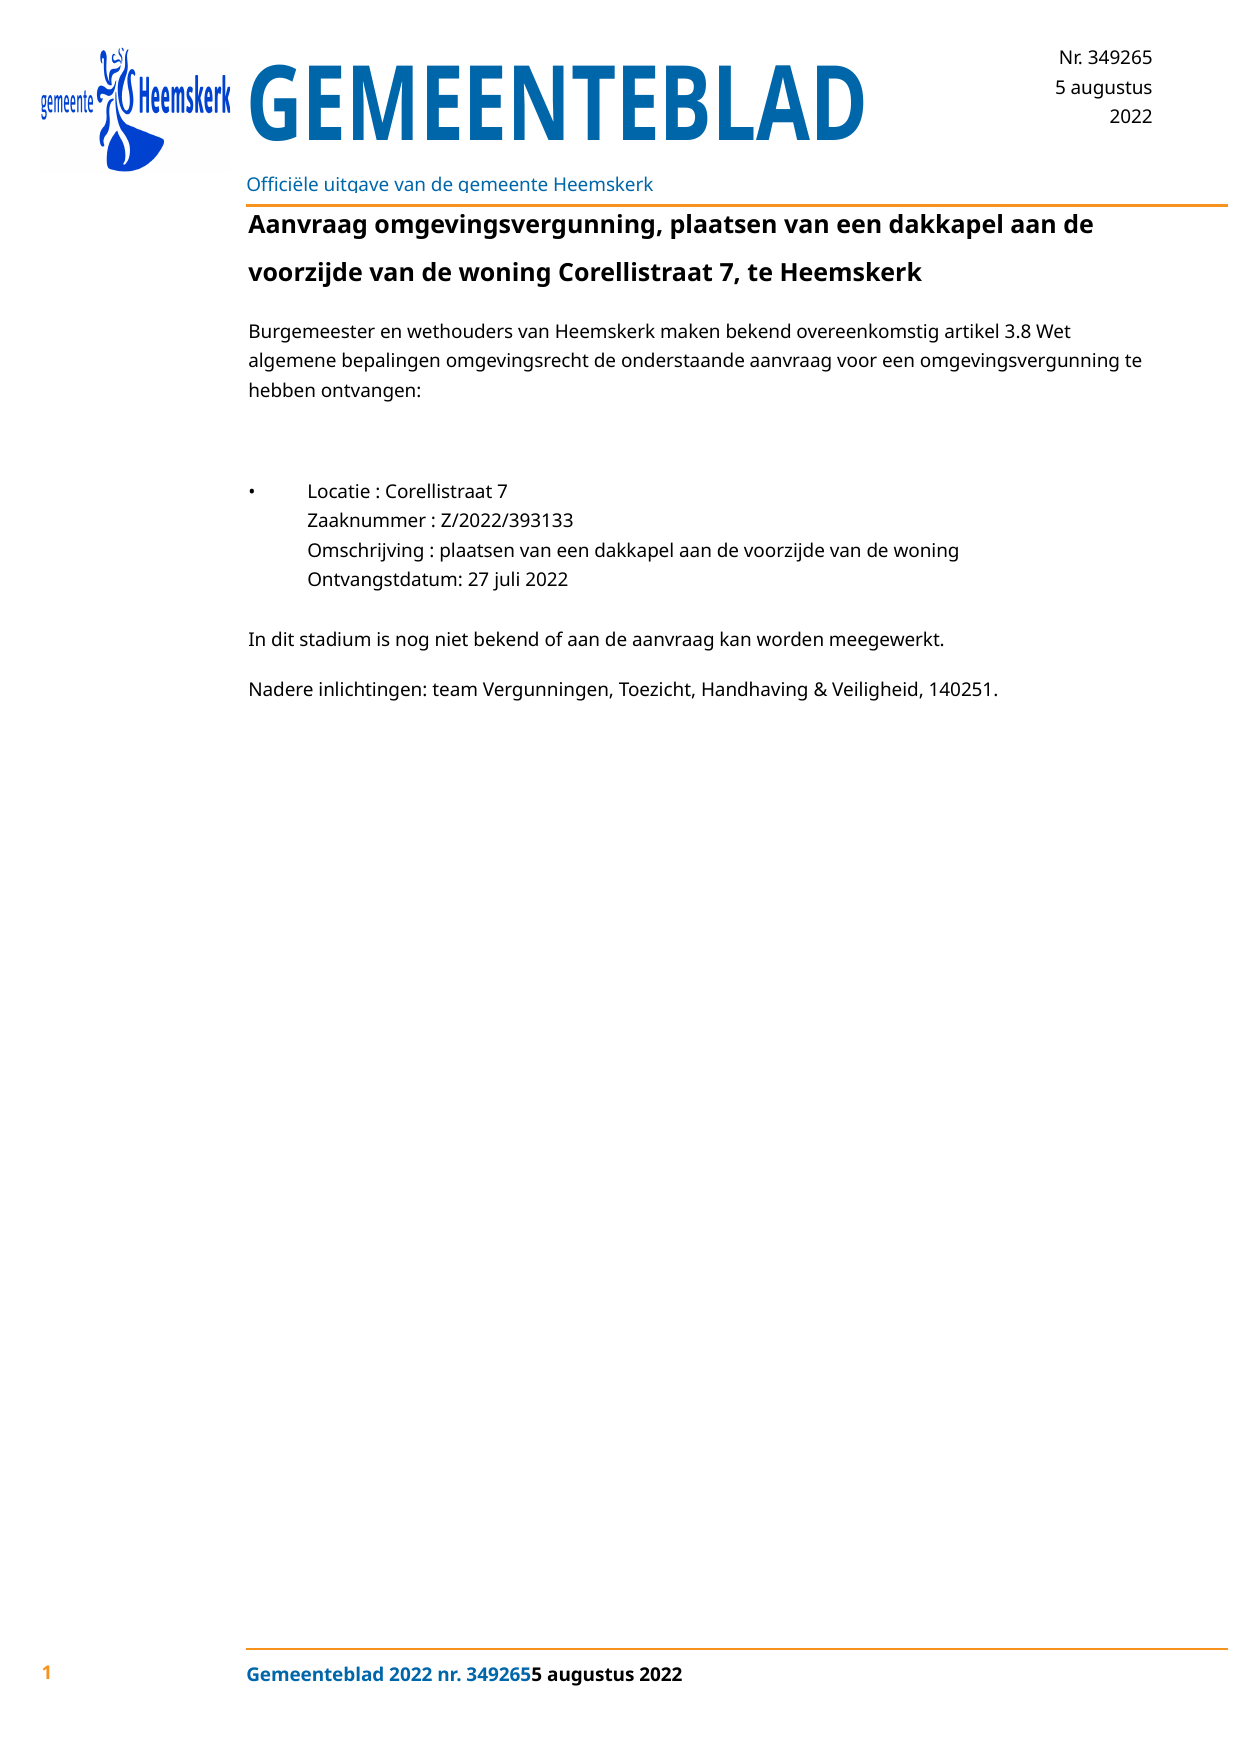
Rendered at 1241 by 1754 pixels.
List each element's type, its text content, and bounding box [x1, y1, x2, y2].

list Omschrijving : plaatsen van een dakkapel aan de voorzijde van de woning [248, 537, 1152, 563]
text In dit stadium is nog niet bekend of aan de aanvraag kan worden meegewerkt. [248, 626, 1152, 652]
text Burgemeester en wethouders van Heemskerk maken bekend overeenkomstig artikel 3.8 Wet algemene bepalingen omgevingsrecht de onderstaande aanvraag voor een omgevingsvergunning te hebben ontvangen: [248, 318, 1152, 403]
list Ontvangstdatum: 27 juli 2022 [248, 567, 1152, 592]
text Nadere inlichtingen: team Vergunningen, Toezicht, Handhaving & Veiligheid, 140251. [248, 676, 1152, 702]
text Aanvraag omgevingsvergunning, plaatsen van een dakkapel aan de voorzijde van de woning Corellistraat 7, te Heemskerk [248, 207, 1152, 288]
list Zaaknummer : Z/2022/393133 [248, 507, 1152, 533]
picture [41, 47, 231, 172]
list Locatie : Corellistraat 7 [248, 478, 1152, 504]
